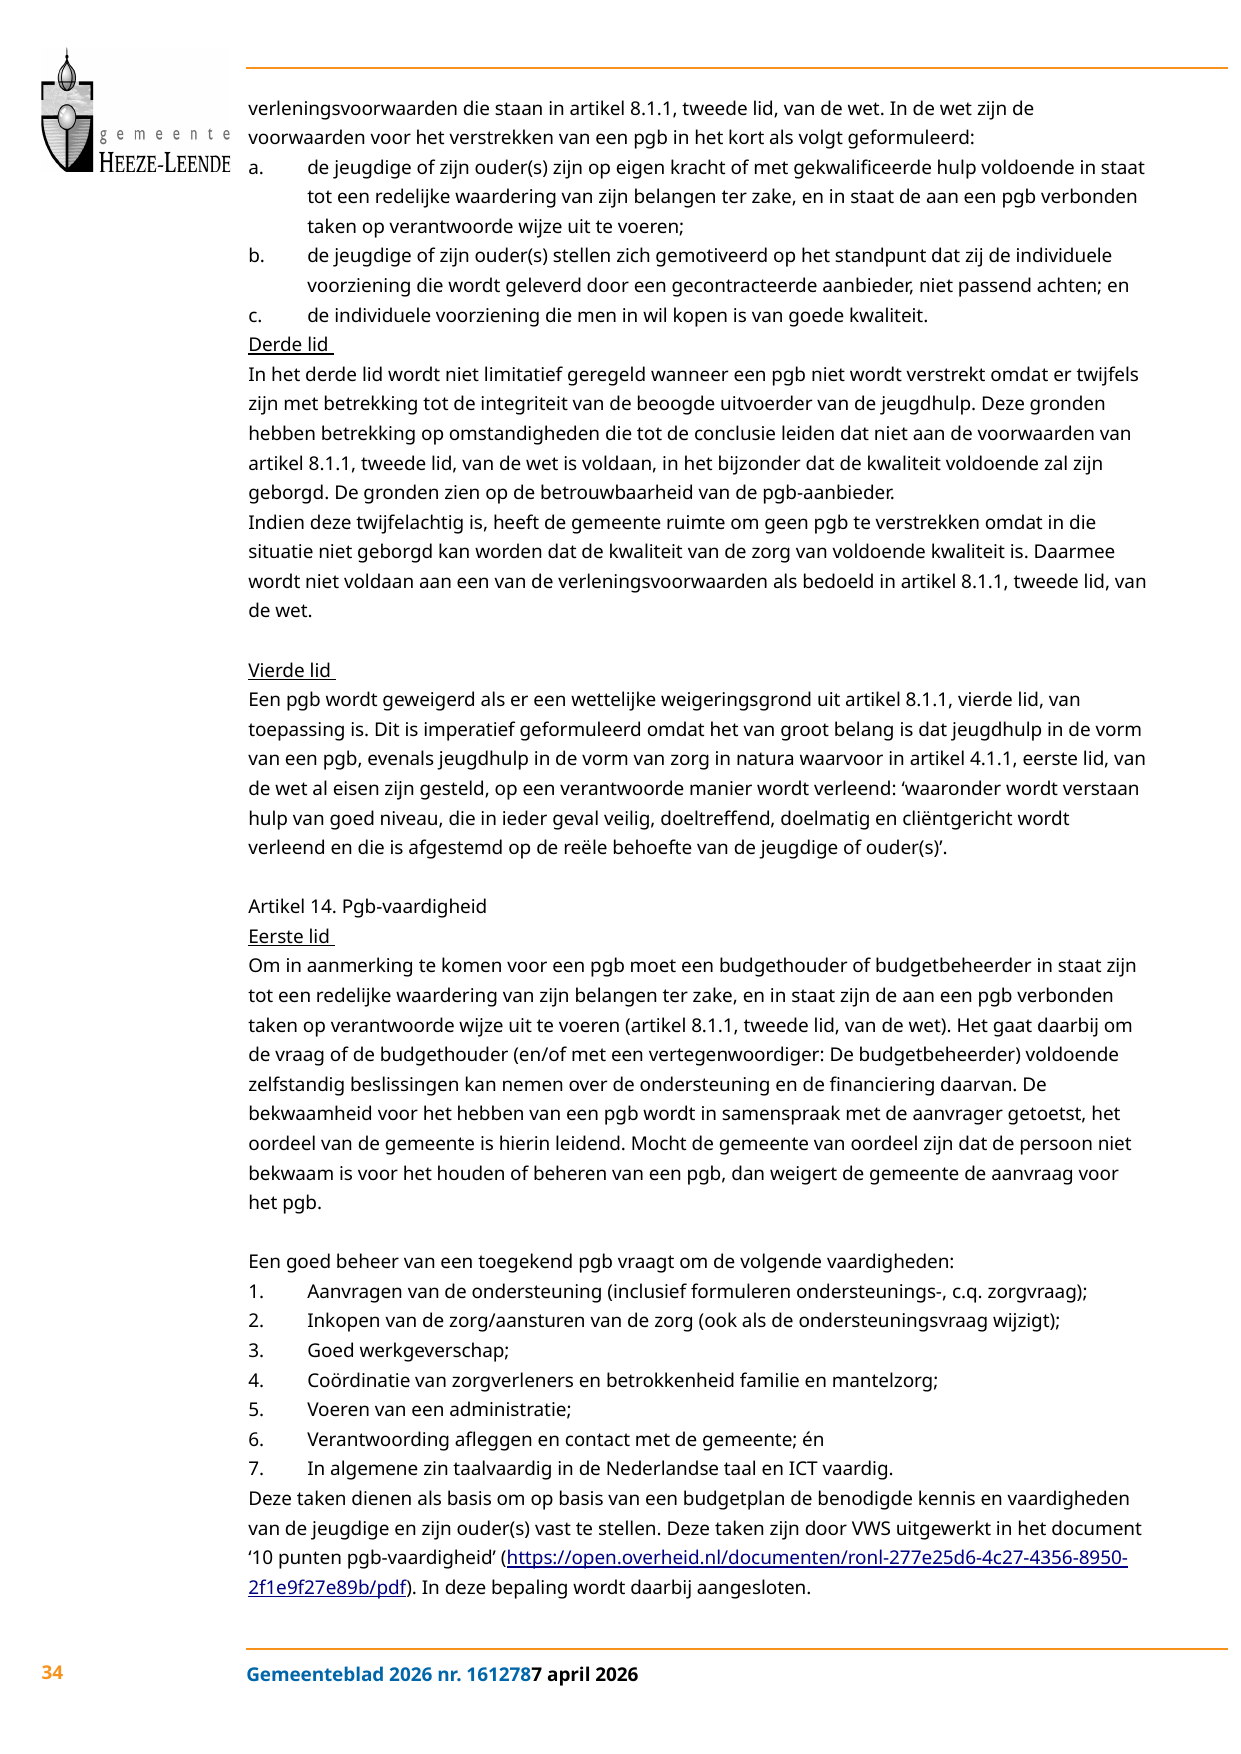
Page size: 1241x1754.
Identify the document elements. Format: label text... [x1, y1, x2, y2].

text Indien deze twijfelachtig is, heeft de gemeente ruimte om geen pgb te verstrekken omdat in die situatie niet geborgd kan worden dat de kwaliteit van de zorg van voldoende kwaliteit is. Daarmee wordt niet voldaan aan een van de verleningsvoorwaarden als bedoeld in artikel 8.1.1, tweede lid, van de wet. [248, 509, 1152, 623]
picture [41, 47, 231, 172]
list Goed werkgeverschap; [248, 1337, 1152, 1363]
text Artikel 14. Pgb-vaardigheid [248, 893, 1152, 919]
text Eerste lid [248, 923, 1152, 949]
list de individuele voorziening die men in wil kopen is van goede kwaliteit. [248, 302, 1152, 328]
text Een pgb wordt geweigerd als er een wettelijke weigeringsgrond uit artikel 8.1.1, vierde lid, van toepassing is. Dit is imperatief geformuleerd omdat het van groot belang is dat jeugdhulp in de vorm van een pgb, evenals jeugdhulp in de vorm van zorg in natura waarvoor in artikel 4.1.1, eerste lid, van de wet al eisen zijn gesteld, op een verantwoorde manier wordt verleend: ‘waaronder wordt verstaan hulp van goed niveau, die in ieder geval veilig, doeltreffend, doelmatig en cliëntgericht wordt verleend en die is afgestemd op de reële behoefte van de jeugdige of ouder(s)’. [248, 686, 1152, 860]
list Coördinatie van zorgverleners en betrokkenheid familie en mantelzorg; [248, 1367, 1152, 1393]
text Een goed beheer van een toegekend pgb vraagt om de volgende vaardigheden: [248, 1248, 1152, 1274]
text Vierde lid [248, 657, 1152, 683]
list Voeren van een administratie; [248, 1396, 1152, 1422]
text Deze taken dienen als basis om op basis van een budgetplan de benodigde kennis en vaardigheden van de jeugdige en zijn ouder(s) vast te stellen. Deze taken zijn door VWS uitgewerkt in het document ‘10 punten pgb-vaardigheid’ (https://open.overheid.nl/documenten/ronl-277e25d6-4c27-4356-8950-2f1e9f27e89b/pdf). In deze bepaling wordt daarbij aangesloten. [248, 1485, 1152, 1600]
list In algemene zin taalvaardig in de Nederlandse taal en ICT vaardig. [248, 1456, 1152, 1481]
text Om in aanmerking te komen voor een pgb moet een budgethouder of budgetbeheerder in staat zijn tot een redelijke waardering van zijn belangen ter zake, en in staat zijn de aan een pgb verbonden taken op verantwoorde wijze uit te voeren (artikel 8.1.1, tweede lid, van de wet). Het gaat daarbij om de vraag of de budgethouder (en/of met een vertegenwoordiger: De budgetbeheerder) voldoende zelfstandig beslissingen kan nemen over de ondersteuning en de financiering daarvan. De bekwaamheid voor het hebben van een pgb wordt in samenspraak met de aanvrager getoetst, het oordeel van de gemeente is hierin leidend. Mocht de gemeente van oordeel zijn dat de persoon niet bekwaam is voor het houden of beheren van een pgb, dan weigert de gemeente de aanvraag voor het pgb. [248, 953, 1152, 1215]
text verleningsvoorwaarden die staan in artikel 8.1.1, tweede lid, van de wet. In de wet zijn de voorwaarden voor het verstrekken van een pgb in het kort als volgt geformuleerd: [248, 95, 1152, 150]
list de jeugdige of zijn ouder(s) zijn op eigen kracht of met gekwalificeerde hulp voldoende in staat tot een redelijke waardering van zijn belangen ter zake, en in staat de aan een pgb verbonden taken op verantwoorde wijze uit te voeren; [248, 154, 1152, 239]
list Aanvragen van de ondersteuning (inclusief formuleren ondersteunings-, c.q. zorgvraag); [248, 1278, 1152, 1304]
list Inkopen van de zorg/aansturen van de zorg (ook als de ondersteuningsvraag wijzigt); [248, 1308, 1152, 1333]
list de jeugdige of zijn ouder(s) stellen zich gemotiveerd op het standpunt dat zij de individuele voorziening die wordt geleverd door een gecontracteerde aanbieder, niet passend achten; en [248, 243, 1152, 298]
text Derde lid [248, 331, 1152, 357]
list Verantwoording afleggen en contact met de gemeente; én [248, 1426, 1152, 1452]
text In het derde lid wordt niet limitatief geregeld wanneer een pgb niet wordt verstrekt omdat er twijfels zijn met betrekking tot de integriteit van de beoogde uitvoerder van de jeugdhulp. Deze gronden hebben betrekking op omstandigheden die tot de conclusie leiden dat niet aan de voorwaarden van artikel 8.1.1, tweede lid, van de wet is voldaan, in het bijzonder dat de kwaliteit voldoende zal zijn geborgd. De gronden zien op de betrouwbaarheid van de pgb-aanbieder. [248, 361, 1152, 505]
